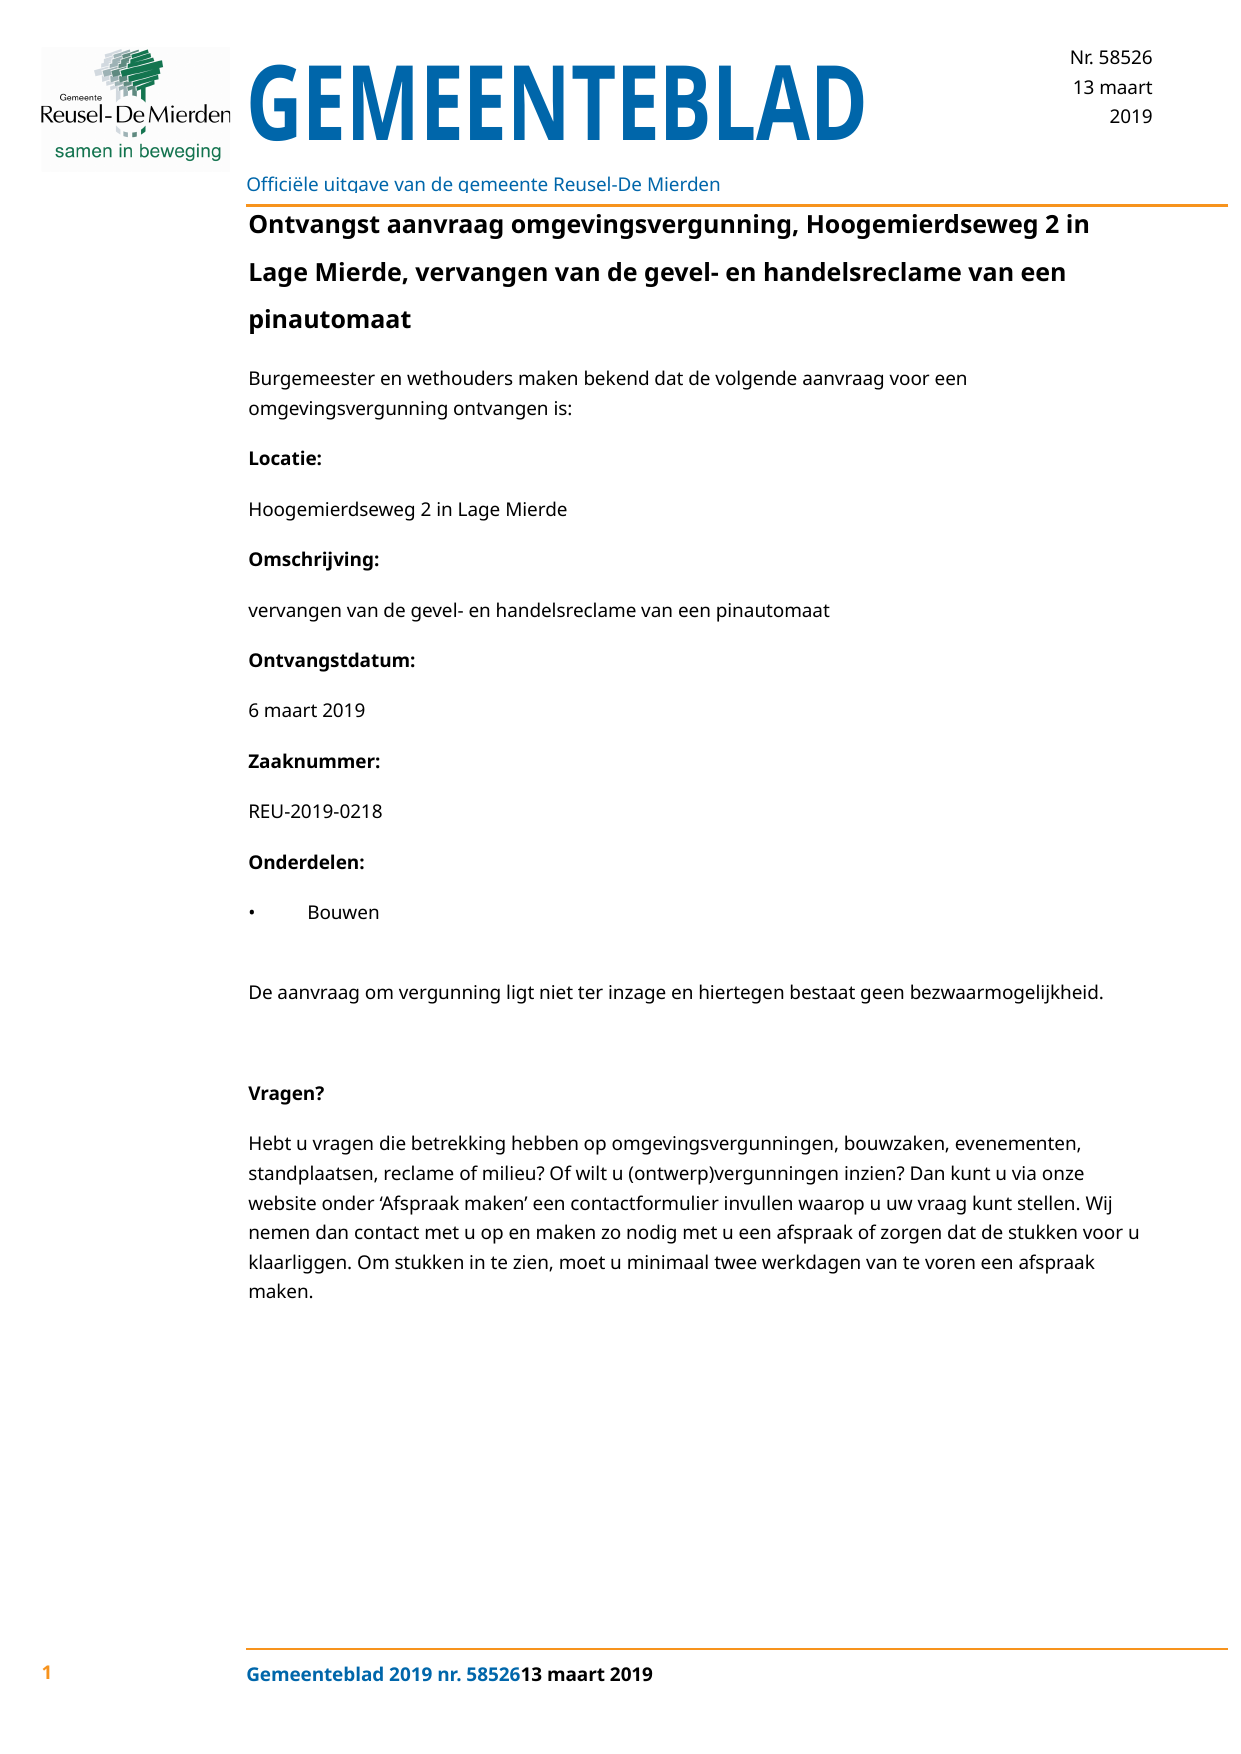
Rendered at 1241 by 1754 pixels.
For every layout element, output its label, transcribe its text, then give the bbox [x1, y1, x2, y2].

text Onderdelen: [248, 849, 1152, 874]
text 6 maart 2019 [248, 698, 1152, 723]
list Bouwen [248, 899, 1152, 925]
text Ontvangstdatum: [248, 647, 1152, 673]
text Locatie: [248, 446, 1152, 471]
text Burgemeester en wethouders maken bekend dat de volgende aanvraag voor een omgevingsvergunning ontvangen is: [248, 366, 1152, 421]
text De aanvraag om vergunning ligt niet ter inzage en hiertegen bestaat geen bezwaarmogelijkheid. [248, 979, 1152, 1005]
text Ontvangst aanvraag omgevingsvergunning, Hoogemierdseweg 2 in Lage Mierde, vervangen van de gevel- en handelsreclame van een pinautomaat [248, 207, 1152, 336]
text Omschrijving: [248, 546, 1152, 572]
text vervangen van de gevel- en handelsreclame van een pinautomaat [248, 597, 1152, 622]
text Zaaknummer: [248, 748, 1152, 774]
text Hoogemierdseweg 2 in Lage Mierde [248, 496, 1152, 522]
text REU-2019-0218 [248, 798, 1152, 824]
text Hebt u vragen die betrekking hebben op omgevingsvergunningen, bouwzaken, evenementen, standplaatsen, reclame of milieu? Of wilt u (ontwerp)vergunningen inzien? Dan kunt u via onze website onder ‘Afspraak maken’ een contactformulier invullen waarop u uw vraag kunt stellen. Wij nemen dan contact met u op en maken zo nodig met u een afspraak of zorgen dat de stukken voor u klaarliggen. Om stukken in te zien, moet u minimaal twee werkdagen van te voren een afspraak maken. [248, 1131, 1152, 1304]
text Vragen? [248, 1080, 1152, 1106]
picture [41, 47, 231, 172]
